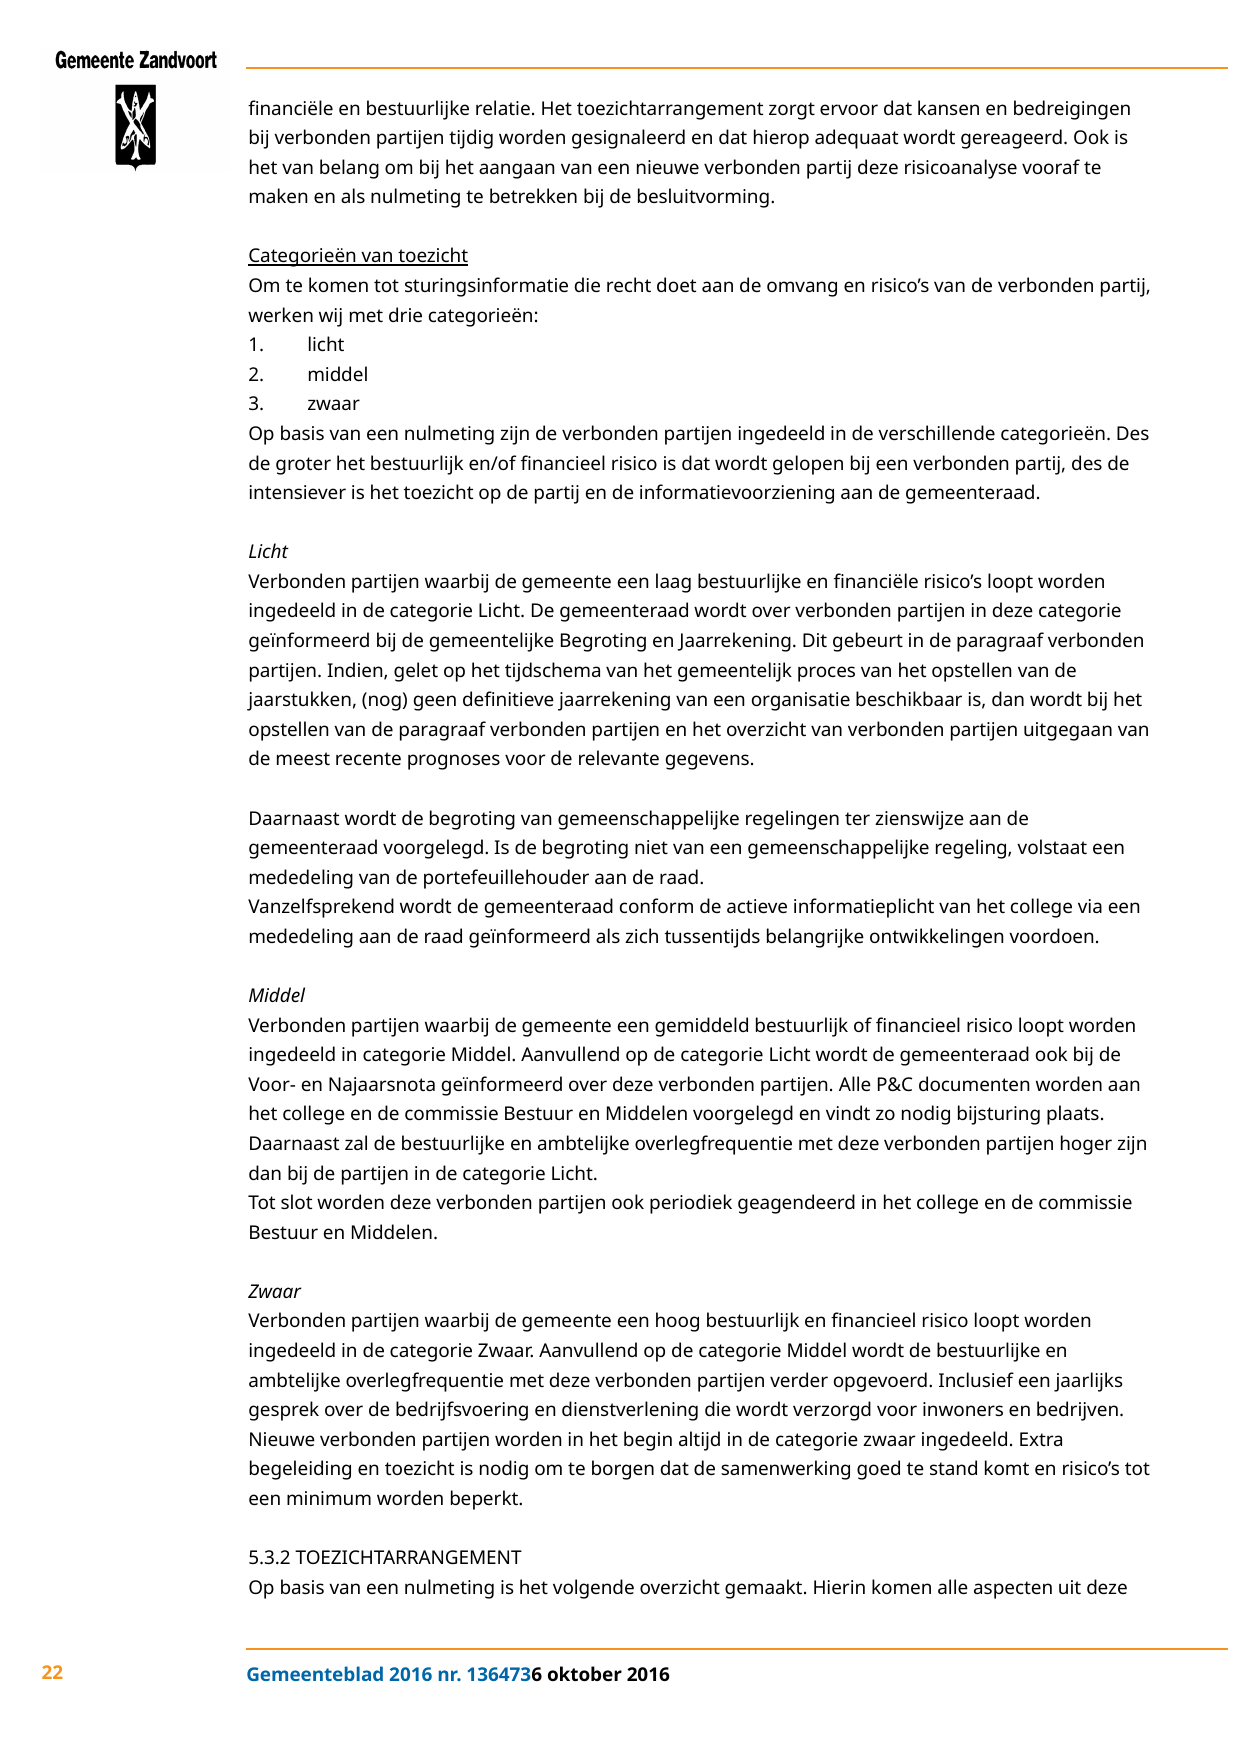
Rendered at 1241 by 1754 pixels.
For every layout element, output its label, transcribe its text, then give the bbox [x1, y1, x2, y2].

text Nieuwe verbonden partijen worden in het begin altijd in de categorie zwaar ingedeeld. Extra begeleiding en toezicht is nodig om te borgen dat de samenwerking goed te stand komt en risico’s tot een minimum worden beperkt. [248, 1426, 1152, 1511]
text Vanzelfsprekend wordt de gemeenteraad conform de actieve informatieplicht van het college via een mededeling aan de raad geïnformeerd als zich tussentijds belangrijke ontwikkelingen voordoen. [248, 893, 1152, 949]
picture [41, 47, 231, 172]
text 5.3.2 TOEZICHTARRANGEMENT [248, 1544, 1152, 1570]
list middel [248, 361, 1152, 387]
list licht [248, 331, 1152, 357]
text Tot slot worden deze verbonden partijen ook periodiek geagendeerd in het college en de commissie Bestuur en Middelen. [248, 1189, 1152, 1245]
text Middel [248, 982, 1152, 1008]
text Licht [248, 538, 1152, 564]
text Zwaar [248, 1278, 1152, 1304]
text Daarnaast wordt de begroting van gemeenschappelijke regelingen ter zienswijze aan de gemeenteraad voorgelegd. Is de begroting niet van een gemeenschappelijke regeling, volstaat een mededeling van de portefeuillehouder aan de raad. [248, 805, 1152, 890]
text Categorieën van toezicht [248, 243, 1152, 268]
text Verbonden partijen waarbij de gemeente een gemiddeld bestuurlijk of financieel risico loopt worden ingedeeld in categorie Middel. Aanvullend op de categorie Licht wordt de gemeenteraad ook bij de Voor- en Najaarsnota geïnformeerd over deze verbonden partijen. Alle P&C documenten worden aan het college en de commissie Bestuur en Middelen voorgelegd en vindt zo nodig bijsturing plaats. Daarnaast zal de bestuurlijke en ambtelijke overlegfrequentie met deze verbonden partijen hoger zijn dan bij de partijen in de categorie Licht. [248, 1012, 1152, 1186]
text Op basis van een nulmeting is het volgende overzicht gemaakt. Hierin komen alle aspecten uit deze [248, 1574, 1152, 1600]
text financiële en bestuurlijke relatie. Het toezichtarrangement zorgt ervoor dat kansen en bedreigingen bij verbonden partijen tijdig worden gesignaleerd en dat hierop adequaat wordt gereageerd. Ook is het van belang om bij het aangaan van een nieuwe verbonden partij deze risicoanalyse vooraf te maken en als nulmeting te betrekken bij de besluitvorming. [248, 95, 1152, 209]
text Op basis van een nulmeting zijn de verbonden partijen ingedeeld in de verschillende categorieën. Des de groter het bestuurlijk en/of financieel risico is dat wordt gelopen bij een verbonden partij, des de intensiever is het toezicht op de partij en de informatievoorziening aan de gemeenteraad. [248, 420, 1152, 505]
text Om te komen tot sturingsinformatie die recht doet aan de omvang en risico’s van de verbonden partij, werken wij met drie categorieën: [248, 272, 1152, 328]
list zwaar [248, 391, 1152, 416]
text Verbonden partijen waarbij de gemeente een hoog bestuurlijk en financieel risico loopt worden ingedeeld in de categorie Zwaar. Aanvullend op de categorie Middel wordt de bestuurlijke en ambtelijke overlegfrequentie met deze verbonden partijen verder opgevoerd. Inclusief een jaarlijks gesprek over de bedrijfsvoering en dienstverlening die wordt verzorgd voor inwoners en bedrijven. [248, 1308, 1152, 1422]
text Verbonden partijen waarbij de gemeente een laag bestuurlijke en financiële risico’s loopt worden ingedeeld in de categorie Licht. De gemeenteraad wordt over verbonden partijen in deze categorie geïnformeerd bij de gemeentelijke Begroting en Jaarrekening. Dit gebeurt in de paragraaf verbonden partijen. Indien, gelet op het tijdschema van het gemeentelijk proces van het opstellen van de jaarstukken, (nog) geen definitieve jaarrekening van een organisatie beschikbaar is, dan wordt bij het opstellen van de paragraaf verbonden partijen en het overzicht van verbonden partijen uitgegaan van de meest recente prognoses voor de relevante gegevens. [248, 568, 1152, 771]
